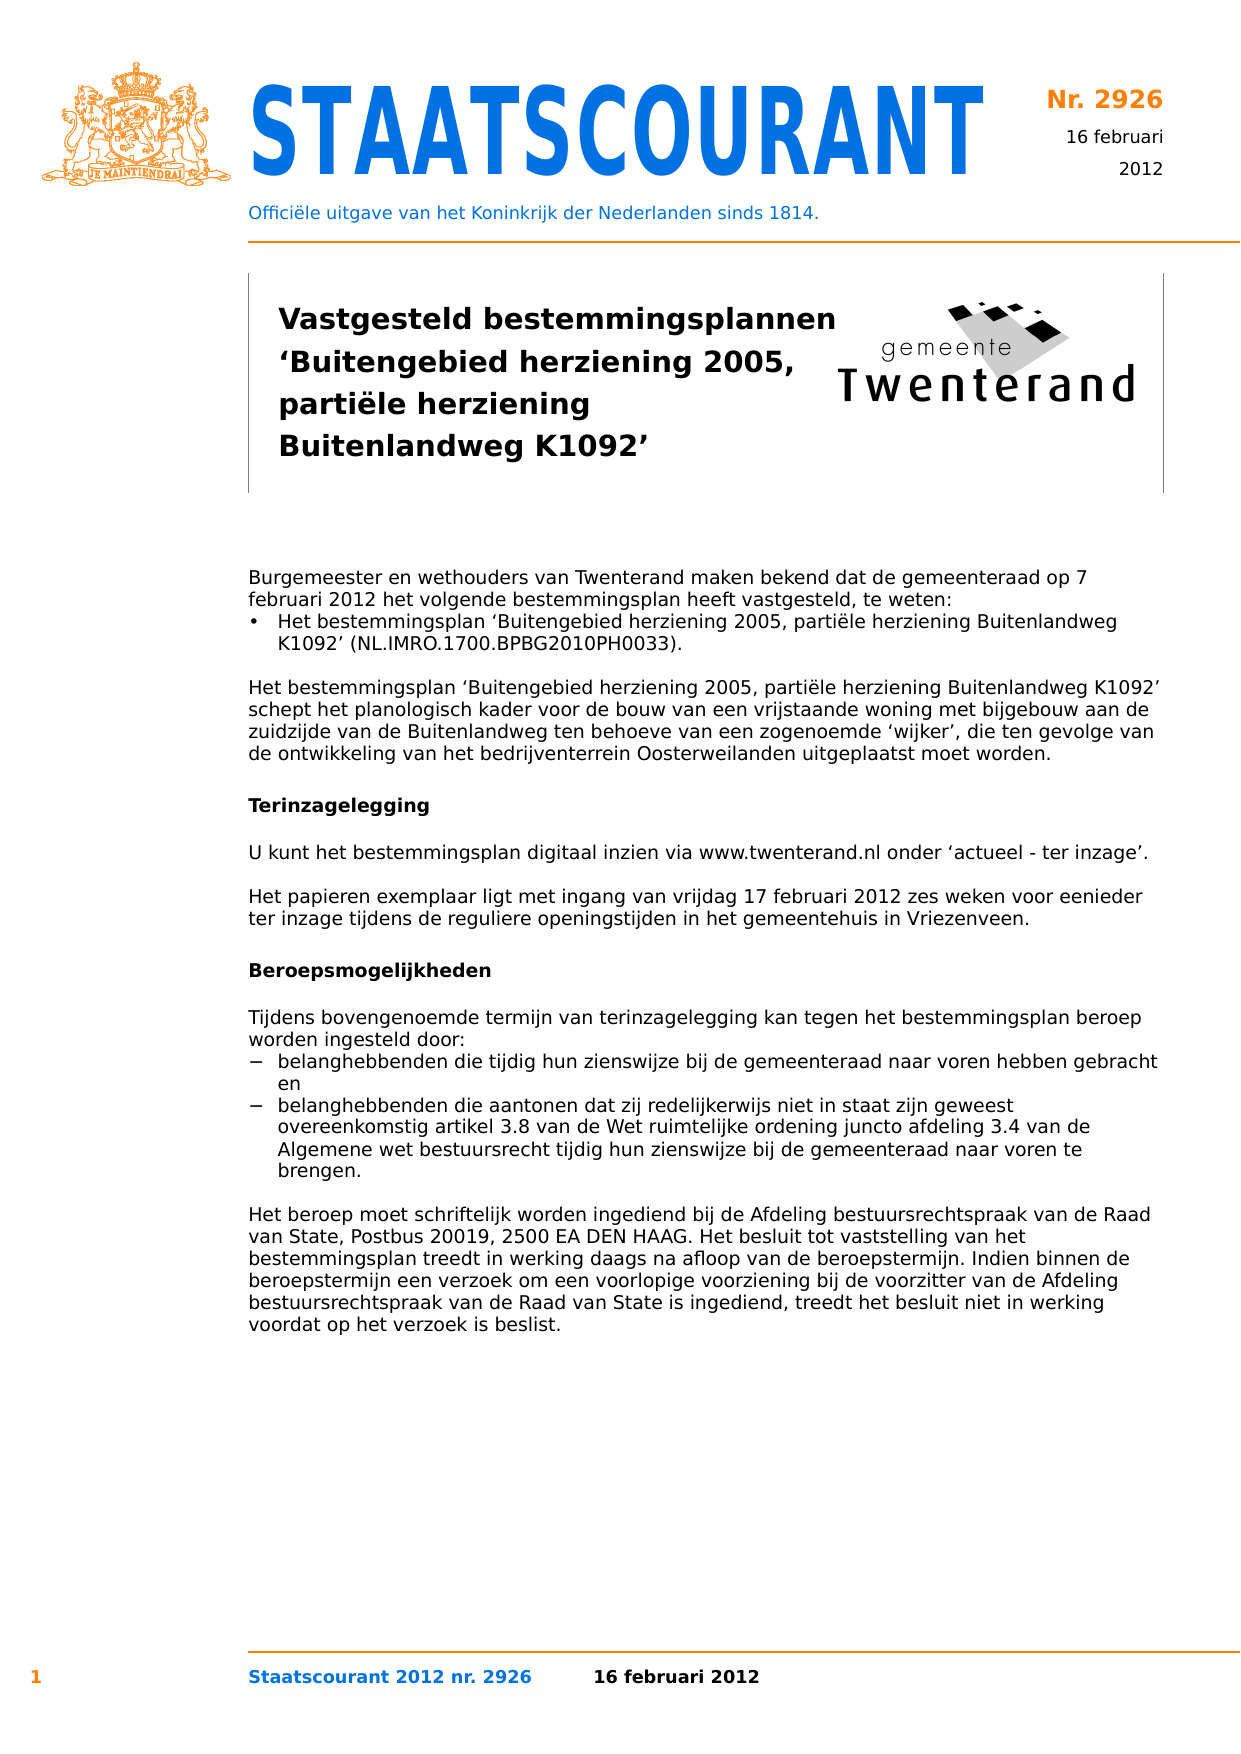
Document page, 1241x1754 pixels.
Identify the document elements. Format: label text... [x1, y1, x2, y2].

subtitle Terinzagelegging [248, 795, 1163, 817]
table_header [25, 62, 248, 241]
table_header Nr. 2926 [998, 62, 1240, 121]
text • Het bestemmingsplan ‘Buitengebied herziening 2005, partiële herziening Buitenlandweg [248, 611, 1163, 633]
table_cell Officiële uitgave van het Koninkrijk der Nederlanden sinds 1814. [248, 203, 1240, 241]
text Het papieren exemplaar ligt met ingang van vrijdag 17 februari 2012 zes weken voor eenieder ter inzage tijdens de reguliere openingstijden in het gemeentehuis in Vriezenveen. [248, 886, 1163, 929]
table_header STAATSCOURANT [248, 62, 998, 203]
text Tijdens bovengenoemde termijn van terinzagelegging kan tegen het bestemmingsplan beroep worden ingesteld door: [248, 1007, 1163, 1051]
picture [41, 62, 231, 186]
text K1092’ (NL.IMRO.1700.BPBG2010PH0033). [277, 633, 1163, 655]
text U kunt het bestemmingsplan digitaal inzien via www.twenterand.nl onder ‘actueel - ter inzage’. [248, 842, 1163, 864]
table_cell 16 februari [998, 121, 1240, 153]
subtitle Vastgesteld bestemmingsplannen ‘Buitengebied herziening 2005, partiële herziening Buitenlandweg K1092’ [249, 273, 1163, 493]
text − belanghebbenden die tijdig hun zienswijze bij de gemeenteraad naar voren hebben gebracht en [248, 1051, 1163, 1094]
table_cell 2012 [998, 153, 1240, 203]
text Het beroep moet schriftelijk worden ingediend bij de Afdeling bestuursrechtspraak van de Raad van State, Postbus 20019, 2500 EA DEN HAAG. Het besluit tot vaststelling van het bestemmingsplan treedt in werking daags na afloop van de beroepstermijn. Indien binnen de beroepstermijn een verzoek om een voorlopige voorziening bij de voorzitter van de Afdeling bestuursrechtspraak van de Raad van State is ingediend, treedt het besluit niet in werking voordat op het verzoek is beslist. [248, 1204, 1163, 1336]
text Het bestemmingsplan ‘Buitengebied herziening 2005, partiële herziening Buitenlandweg K1092’ schept het planologisch kader voor de bouw van een vrijstaande woning met bijgebouw aan de zuidzijde van de Buitenlandweg ten behoeve van een zogenoemde ‘wijker’, die ten gevolge van de ontwikkeling van het bedrijventerrein Oosterweilanden uitgeplaatst moet worden. [248, 677, 1163, 765]
picture [838, 302, 1134, 403]
text − belanghebbenden die aantonen dat zij redelijkerwijs niet in staat zijn geweest overeenkomstig artikel 3.8 van de Wet ruimtelijke ordening juncto afdeling 3.4 van de Algemene wet bestuursrecht tijdig hun zienswijze bij de gemeenteraad naar voren te brengen. [248, 1094, 1163, 1182]
text Burgemeester en wethouders van Twenterand maken bekend dat de gemeenteraad op 7 februari 2012 het volgende bestemmingsplan heeft vastgesteld, te weten: [248, 567, 1163, 611]
subtitle Beroepsmogelijkheden [248, 959, 1163, 982]
